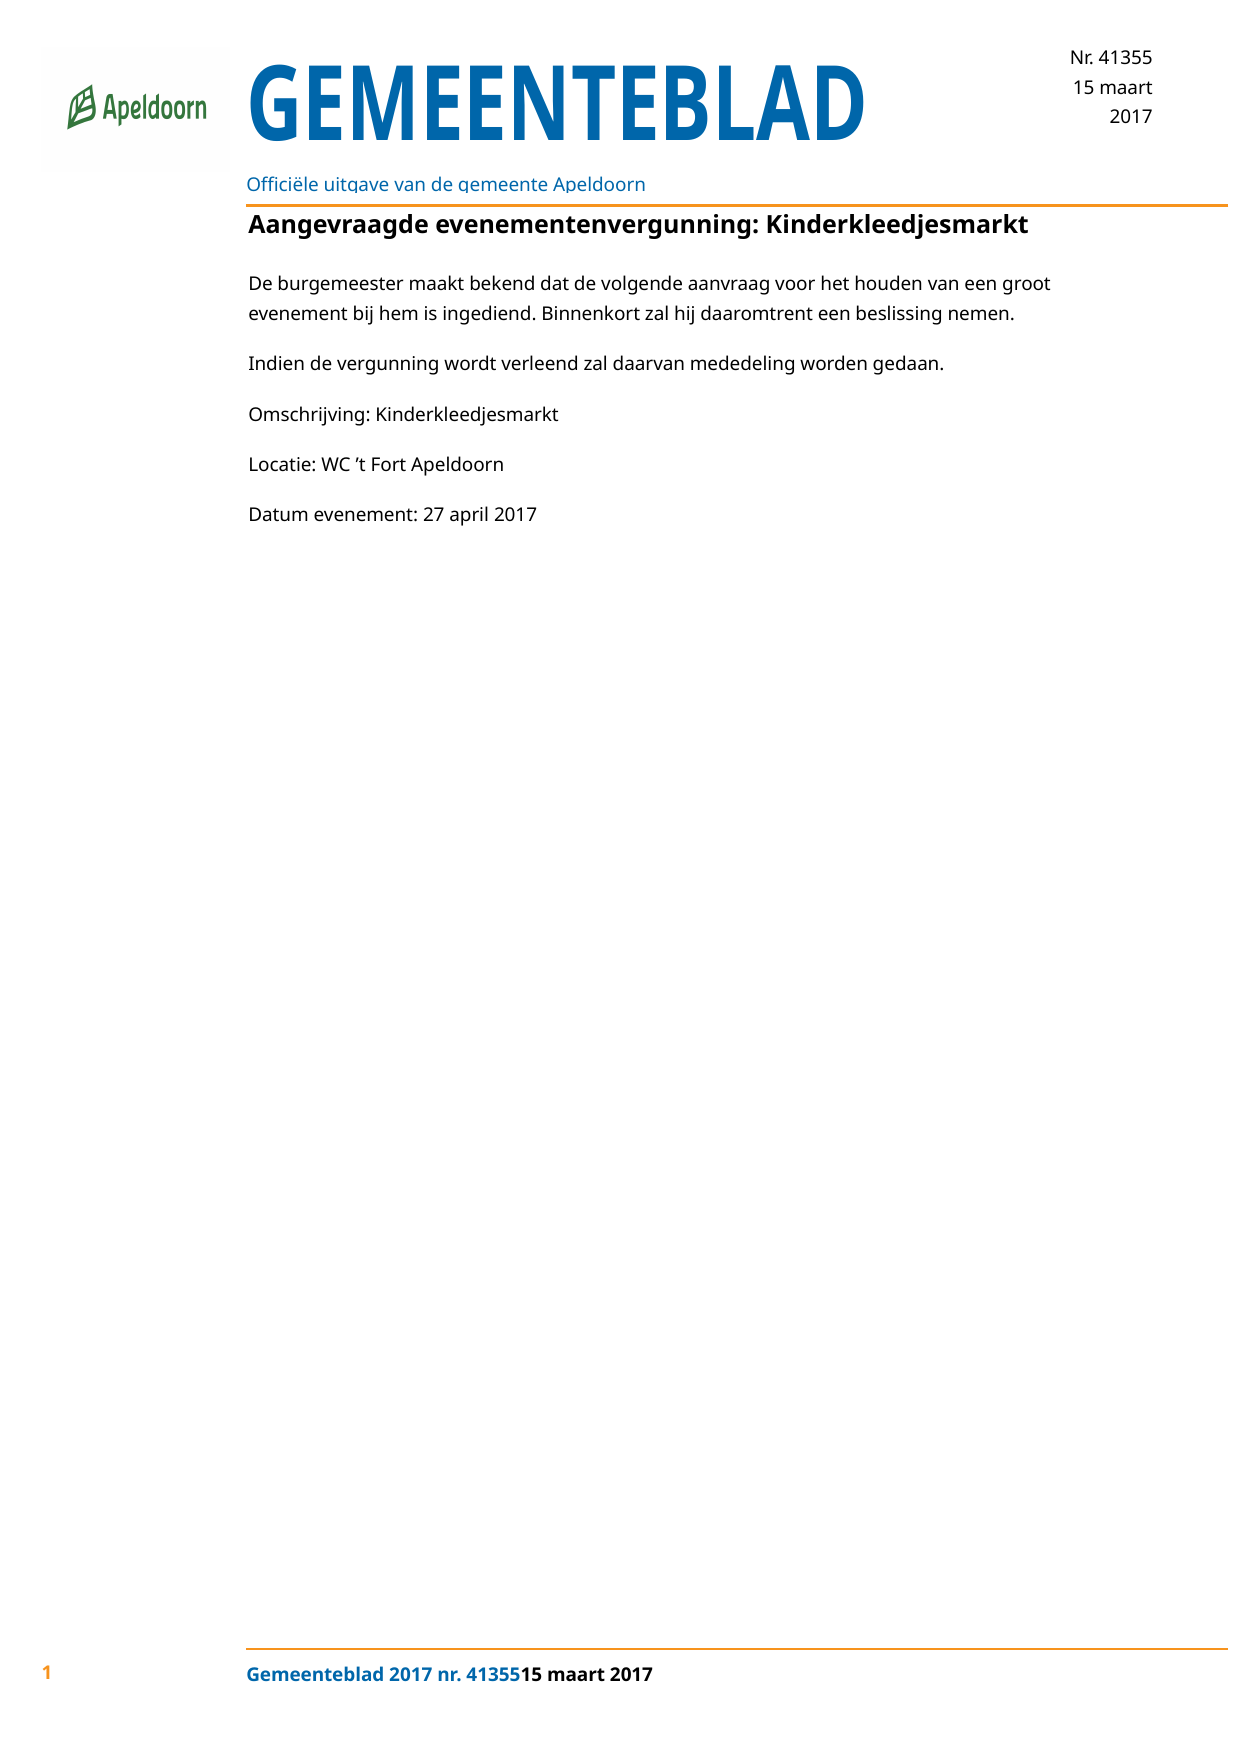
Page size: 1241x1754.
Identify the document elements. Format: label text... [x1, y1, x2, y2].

text De burgemeester maakt bekend dat de volgende aanvraag voor het houden van een groot evenement bij hem is ingediend. Binnenkort zal hij daaromtrent een beslissing nemen. [248, 270, 1152, 326]
text Datum evenement: 27 april 2017 [248, 502, 1152, 527]
text Indien de vergunning wordt verleend zal daarvan mededeling worden gedaan. [248, 350, 1152, 376]
text Locatie: WC ’t Fort Apeldoorn [248, 451, 1152, 477]
text Aangevraagde evenementenvergunning: Kinderkleedjesmarkt [248, 207, 1152, 241]
text Omschrijving: Kinderkleedjesmarkt [248, 401, 1152, 426]
picture [41, 47, 231, 172]
